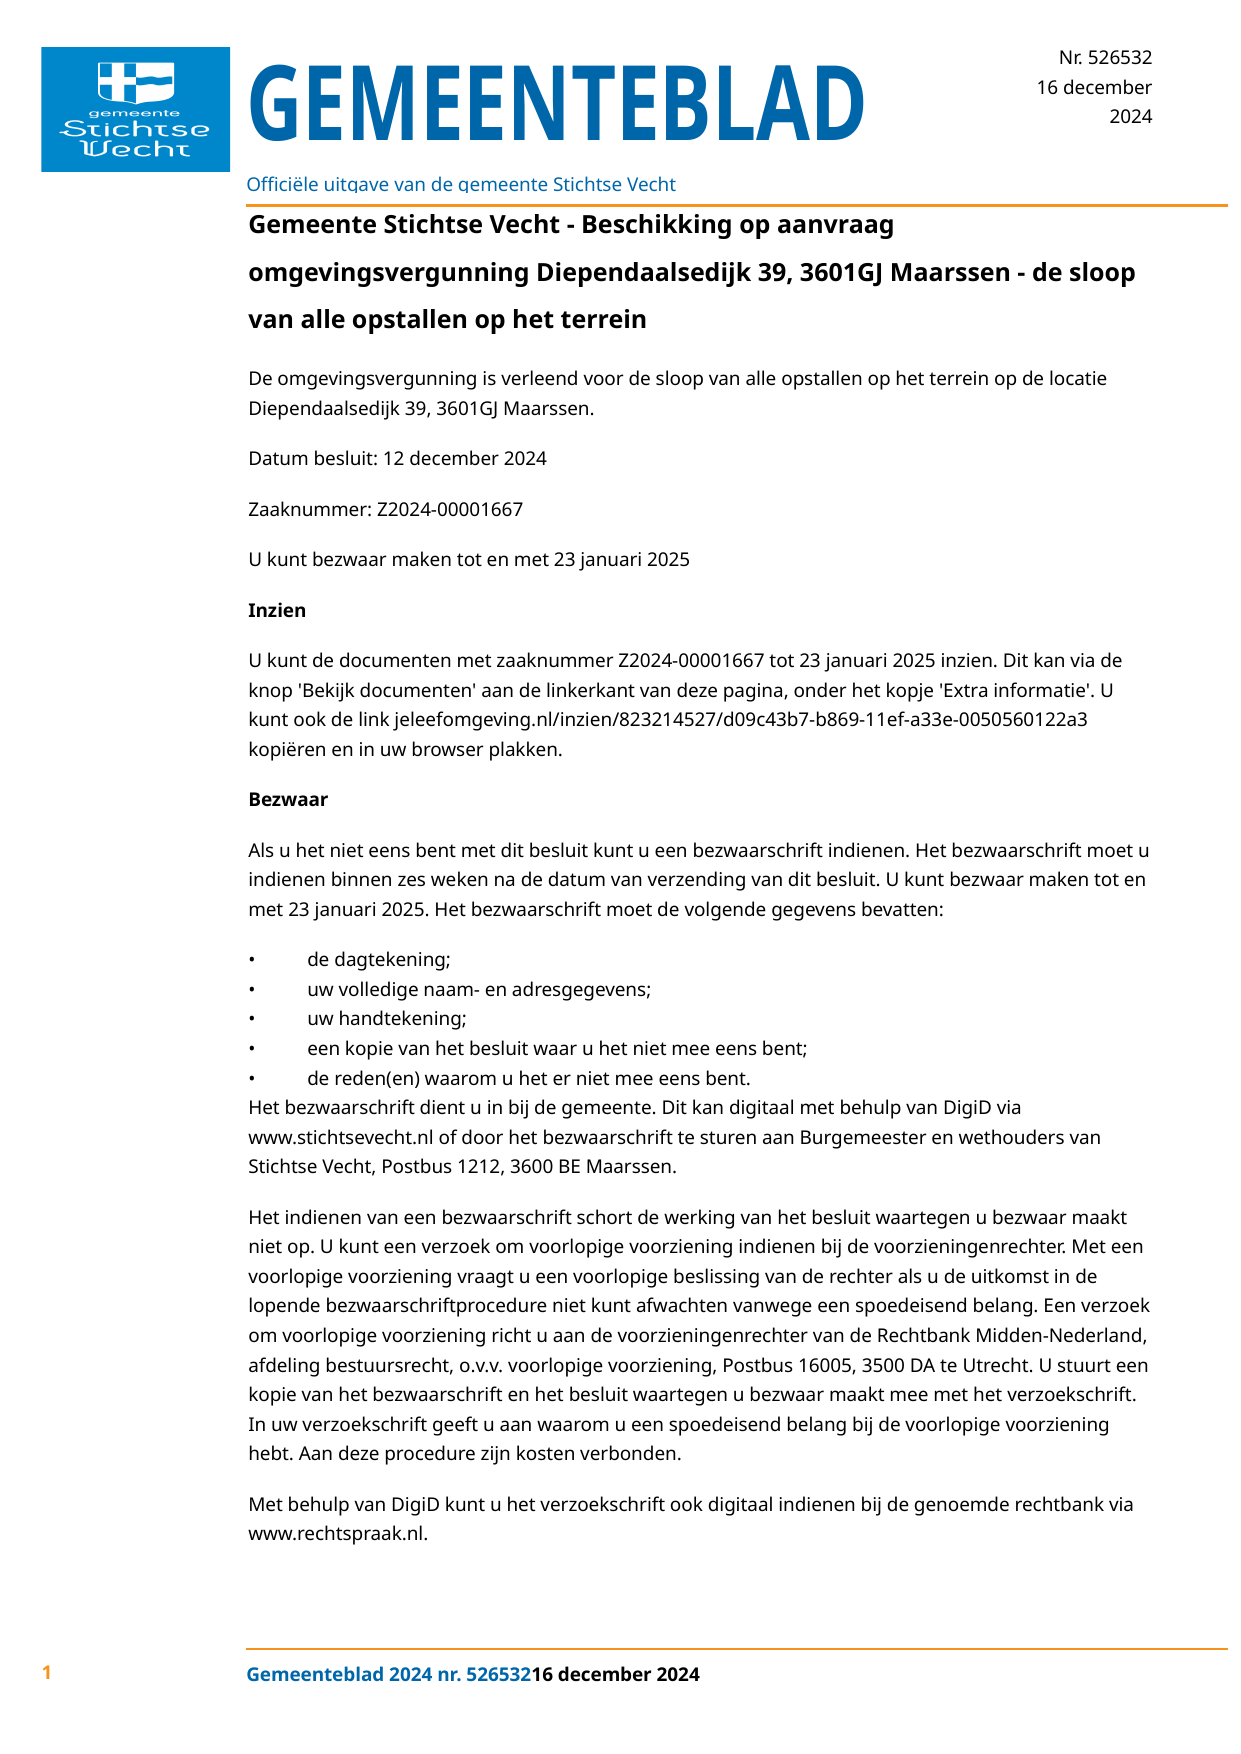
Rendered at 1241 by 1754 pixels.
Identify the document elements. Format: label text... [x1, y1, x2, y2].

picture [99, 63, 135, 101]
list uw handtekening; [248, 1006, 1152, 1031]
text Het indienen van een bezwaarschrift schort de werking van het besluit waartegen u bezwaar maakt niet op. U kunt een verzoek om voorlopige voorziening indienen bij de voorzieningenrechter. Met een voorlopige voorziening vraagt u een voorlopige beslissing van de rechter als u de uitkomst in de lopende bezwaarschriftprocedure niet kunt afwachten vanwege een spoedeisend belang. Een verzoek om voorlopige voorziening richt u aan de voorzieningenrechter van de Rechtbank Midden-Nederland, afdeling bestuursrecht, o.v.v. voorlopige voorziening, Postbus 16005, 3500 DA te Utrecht. U stuurt een kopie van het bezwaarschrift en het besluit waartegen u bezwaar maakt mee met het verzoekschrift. In uw verzoekschrift geeft u aan waarom u een spoedeisend belang bij de voorlopige voorziening hebt. Aan deze procedure zijn kosten verbonden. [248, 1204, 1152, 1466]
text U kunt bezwaar maken tot en met 23 januari 2025 [248, 546, 1152, 572]
list de dagtekening; [248, 946, 1152, 972]
text U kunt de documenten met zaaknummer Z2024-00001667 tot 23 januari 2025 inzien. Dit kan via de knop 'Bekijk documenten' aan de linkerkant van deze pagina, onder het kopje 'Extra informatie'. U kunt ook de link jeleefomgeving.nl/inzien/823214527/d09c43b7-b869-11ef-a33e-0050560122a3 kopiëren en in uw browser plakken. [248, 647, 1152, 762]
text Bezwaar [248, 786, 1152, 812]
picture [137, 63, 174, 103]
text Als u het niet eens bent met dit besluit kunt u een bezwaarschrift indienen. Het bezwaarschrift moet u indienen binnen zes weken na de datum van verzending van dit besluit. U kunt bezwaar maken tot en met 23 januari 2025. Het bezwaarschrift moet de volgende gegevens bevatten: [248, 837, 1152, 922]
text Inzien [248, 597, 1152, 622]
text Gemeente Stichtse Vecht - Beschikking op aanvraag omgevingsvergunning Diependaalsedijk 39, 3601GJ Maarssen - de sloop van alle opstallen op het terrein [248, 207, 1152, 336]
text Zaaknummer: Z2024-00001667 [248, 496, 1152, 522]
list de reden(en) waarom u het er niet mee eens bent. [248, 1065, 1152, 1090]
list een kopie van het besluit waar u het niet mee eens bent; [248, 1035, 1152, 1061]
text De omgevingsvergunning is verleend voor de sloop van alle opstallen op het terrein op de locatie Diependaalsedijk 39, 3601GJ Maarssen. [248, 366, 1152, 421]
text Met behulp van DigiD kunt u het verzoekschrift ook digitaal indienen bij de genoemde rechtbank via www.rechtspraak.nl. [248, 1491, 1152, 1546]
text Datum besluit: 12 december 2024 [248, 446, 1152, 471]
list uw volledige naam- en adresgegevens; [248, 976, 1152, 1002]
text Het bezwaarschrift dient u in bij de gemeente. Dit kan digitaal met behulp van DigiD via www.stichtsevecht.nl of door het bezwaarschrift te sturen aan Burgemeester en wethouders van Stichtse Vecht, Postbus 1212, 3600 BE Maarssen. [248, 1094, 1152, 1179]
